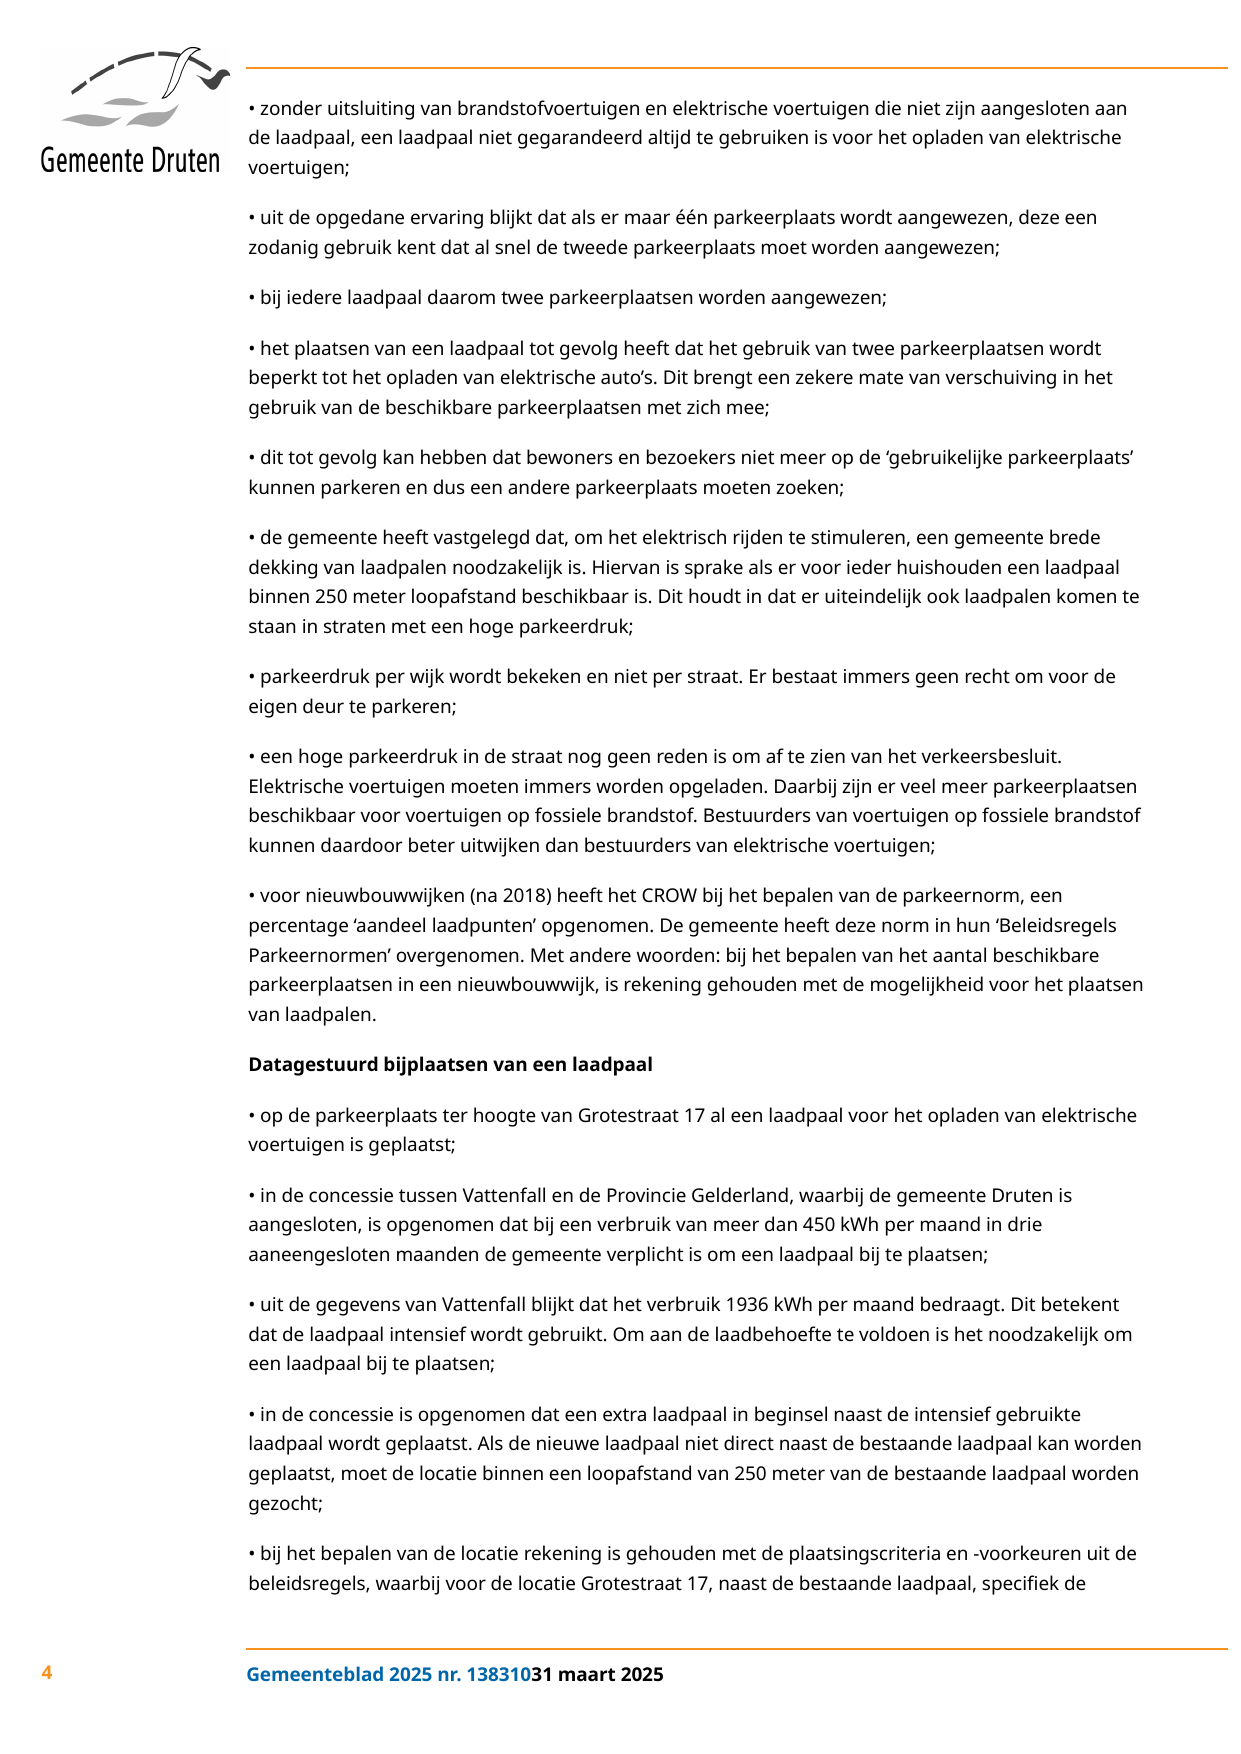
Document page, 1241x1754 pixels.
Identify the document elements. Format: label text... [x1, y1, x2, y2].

text • bij iedere laadpaal daarom twee parkeerplaatsen worden aangewezen; [248, 284, 1152, 310]
picture [41, 47, 231, 172]
text • een hoge parkeerdruk in de straat nog geen reden is om af te zien van het verkeersbesluit. Elektrische voertuigen moeten immers worden opgeladen. Daarbij zijn er veel meer parkeerplaatsen beschikbaar voor voertuigen op fossiele brandstof. Bestuurders van voertuigen op fossiele brandstof kunnen daardoor beter uitwijken dan bestuurders van elektrische voertuigen; [248, 743, 1152, 858]
text • dit tot gevolg kan hebben dat bewoners en bezoekers niet meer op de ‘gebruikelijke parkeerplaats’ kunnen parkeren en dus een andere parkeerplaats moeten zoeken; [248, 444, 1152, 500]
text • uit de opgedane ervaring blijkt dat als er maar één parkeerplaats wordt aangewezen, deze een zodanig gebruik kent dat al snel de tweede parkeerplaats moet worden aangewezen; [248, 204, 1152, 260]
text • de gemeente heeft vastgelegd dat, om het elektrisch rijden te stimuleren, een gemeente brede dekking van laadpalen noodzakelijk is. Hiervan is sprake als er voor ieder huishouden een laadpaal binnen 250 meter loopafstand beschikbaar is. Dit houdt in dat er uiteindelijk ook laadpalen komen te staan in straten met een hoge parkeerdruk; [248, 524, 1152, 639]
text • op de parkeerplaats ter hoogte van Grotestraat 17 al een laadpaal voor het opladen van elektrische voertuigen is geplaatst; [248, 1102, 1152, 1157]
text • in de concessie tussen Vattenfall en de Provincie Gelderland, waarbij de gemeente Druten is aangesloten, is opgenomen dat bij een verbruik van meer dan 450 kWh per maand in drie aaneengesloten maanden de gemeente verplicht is om een laadpaal bij te plaatsen; [248, 1182, 1152, 1267]
text • zonder uitsluiting van brandstofvoertuigen en elektrische voertuigen die niet zijn aangesloten aan de laadpaal, een laadpaal niet gegarandeerd altijd te gebruiken is voor het opladen van elektrische voertuigen; [248, 95, 1152, 180]
text • uit de gegevens van Vattenfall blijkt dat het verbruik 1936 kWh per maand bedraagt. Dit betekent dat de laadpaal intensief wordt gebruikt. Om aan de laadbehoefte te voldoen is het noodzakelijk om een laadpaal bij te plaatsen; [248, 1291, 1152, 1376]
text Datagestuurd bijplaatsen van een laadpaal [248, 1051, 1152, 1077]
text • parkeerdruk per wijk wordt bekeken en niet per straat. Er bestaat immers geen recht om voor de eigen deur te parkeren; [248, 663, 1152, 719]
text • voor nieuwbouwwijken (na 2018) heeft het CROW bij het bepalen van de parkeernorm, een percentage ‘aandeel laadpunten’ opgenomen. De gemeente heeft deze norm in hun ‘Beleidsregels Parkeernormen’ overgenomen. Met andere woorden: bij het bepalen van het aantal beschikbare parkeerplaatsen in een nieuwbouwwijk, is rekening gehouden met de mogelijkheid voor het plaatsen van laadpalen. [248, 883, 1152, 1027]
text • in de concessie is opgenomen dat een extra laadpaal in beginsel naast de intensief gebruikte laadpaal wordt geplaatst. Als de nieuwe laadpaal niet direct naast de bestaande laadpaal kan worden geplaatst, moet de locatie binnen een loopafstand van 250 meter van de bestaande laadpaal worden gezocht; [248, 1401, 1152, 1516]
text • bij het bepalen van de locatie rekening is gehouden met de plaatsingscriteria en -voorkeuren uit de beleidsregels, waarbij voor de locatie Grotestraat 17, naast de bestaande laadpaal, specifiek de [248, 1540, 1152, 1596]
text • het plaatsen van een laadpaal tot gevolg heeft dat het gebruik van twee parkeerplaatsen wordt beperkt tot het opladen van elektrische auto’s. Dit brengt een zekere mate van verschuiving in het gebruik van de beschikbare parkeerplaatsen met zich mee; [248, 335, 1152, 420]
